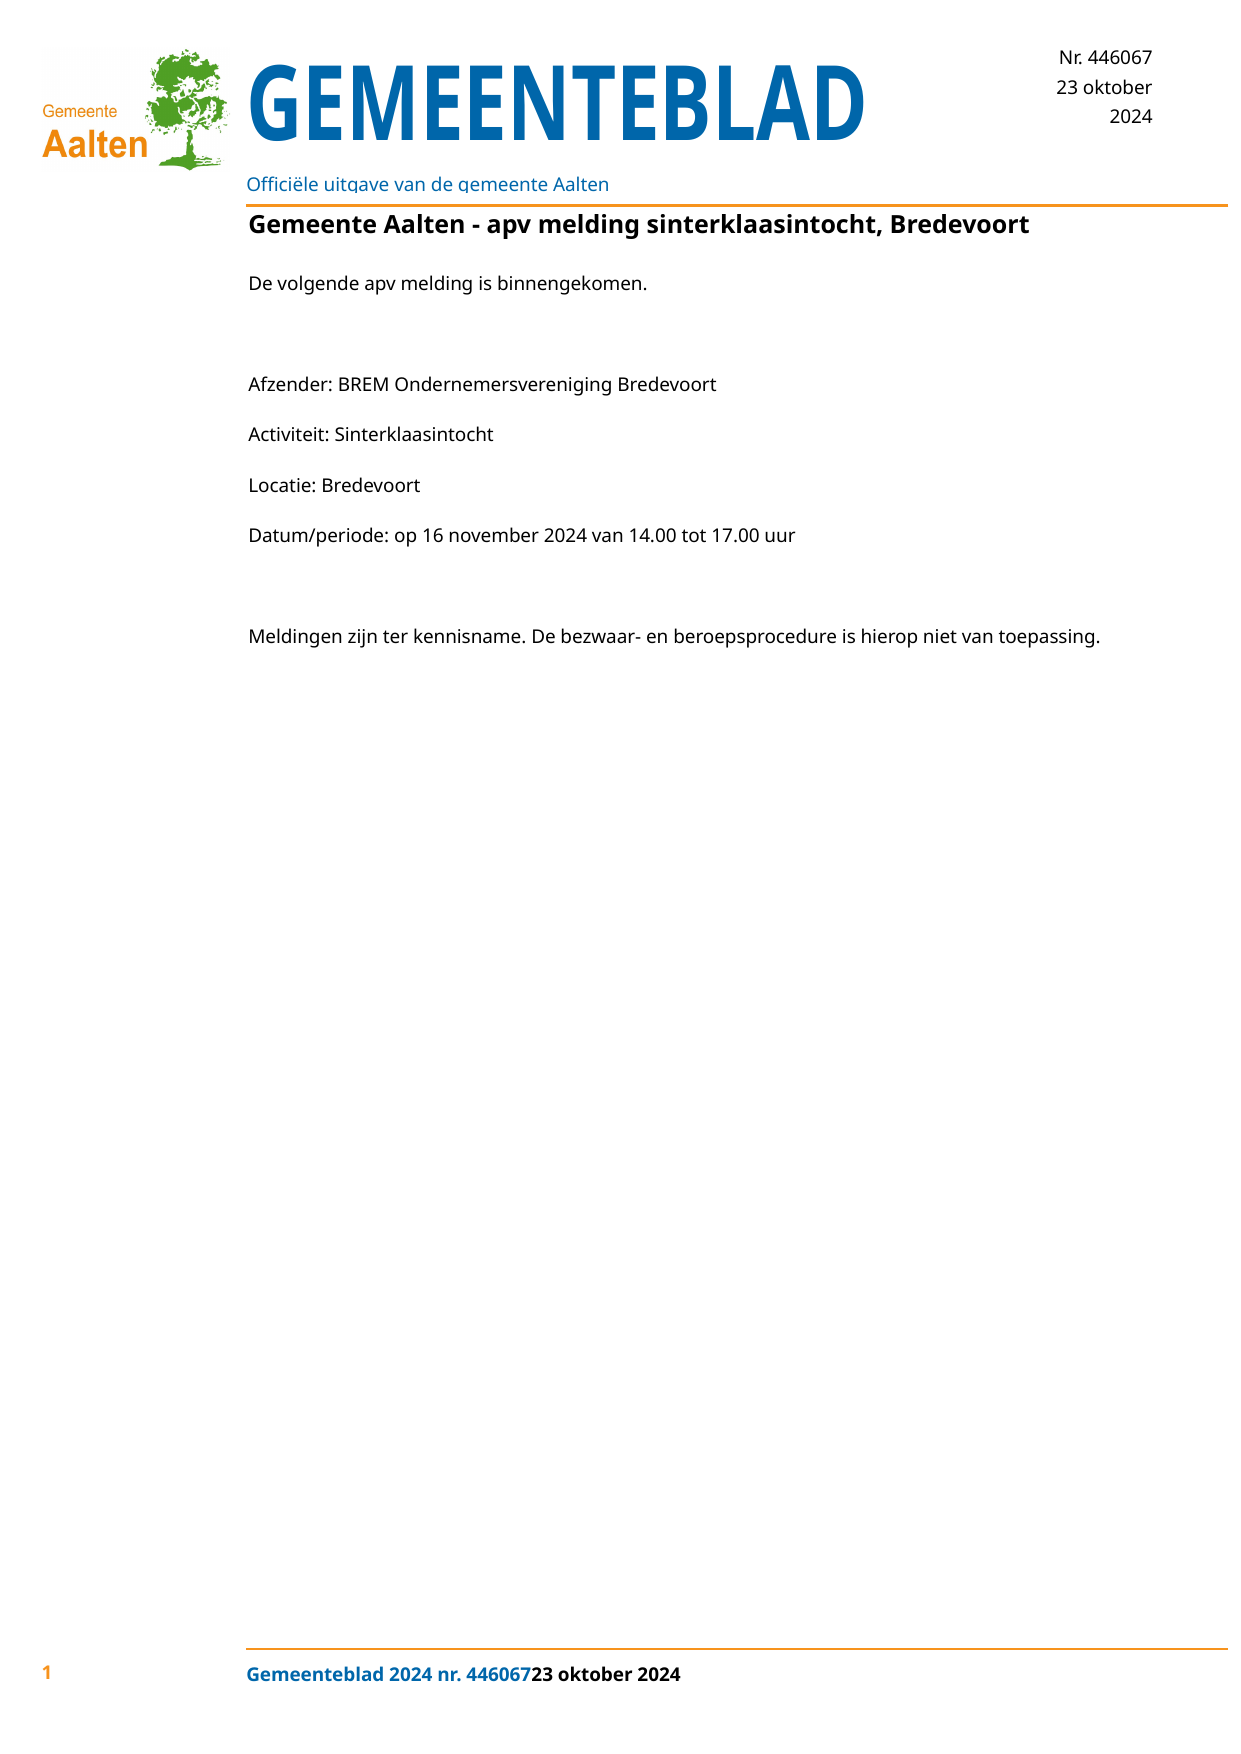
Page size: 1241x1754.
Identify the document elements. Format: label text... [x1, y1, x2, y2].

text Gemeente Aalten - apv melding sinterklaasintocht, Bredevoort [248, 207, 1152, 241]
picture [41, 47, 231, 172]
text Locatie: Bredevoort [248, 472, 1152, 498]
text Meldingen zijn ter kennisname. De bezwaar- en beroepsprocedure is hierop niet van toepassing. [248, 623, 1152, 649]
text Activiteit: Sinterklaasintocht [248, 422, 1152, 447]
text De volgende apv melding is binnengekomen. [248, 270, 1152, 296]
text Datum/periode: op 16 november 2024 van 14.00 tot 17.00 uur [248, 522, 1152, 548]
text Afzender: BREM Ondernemersvereniging Bredevoort [248, 371, 1152, 397]
